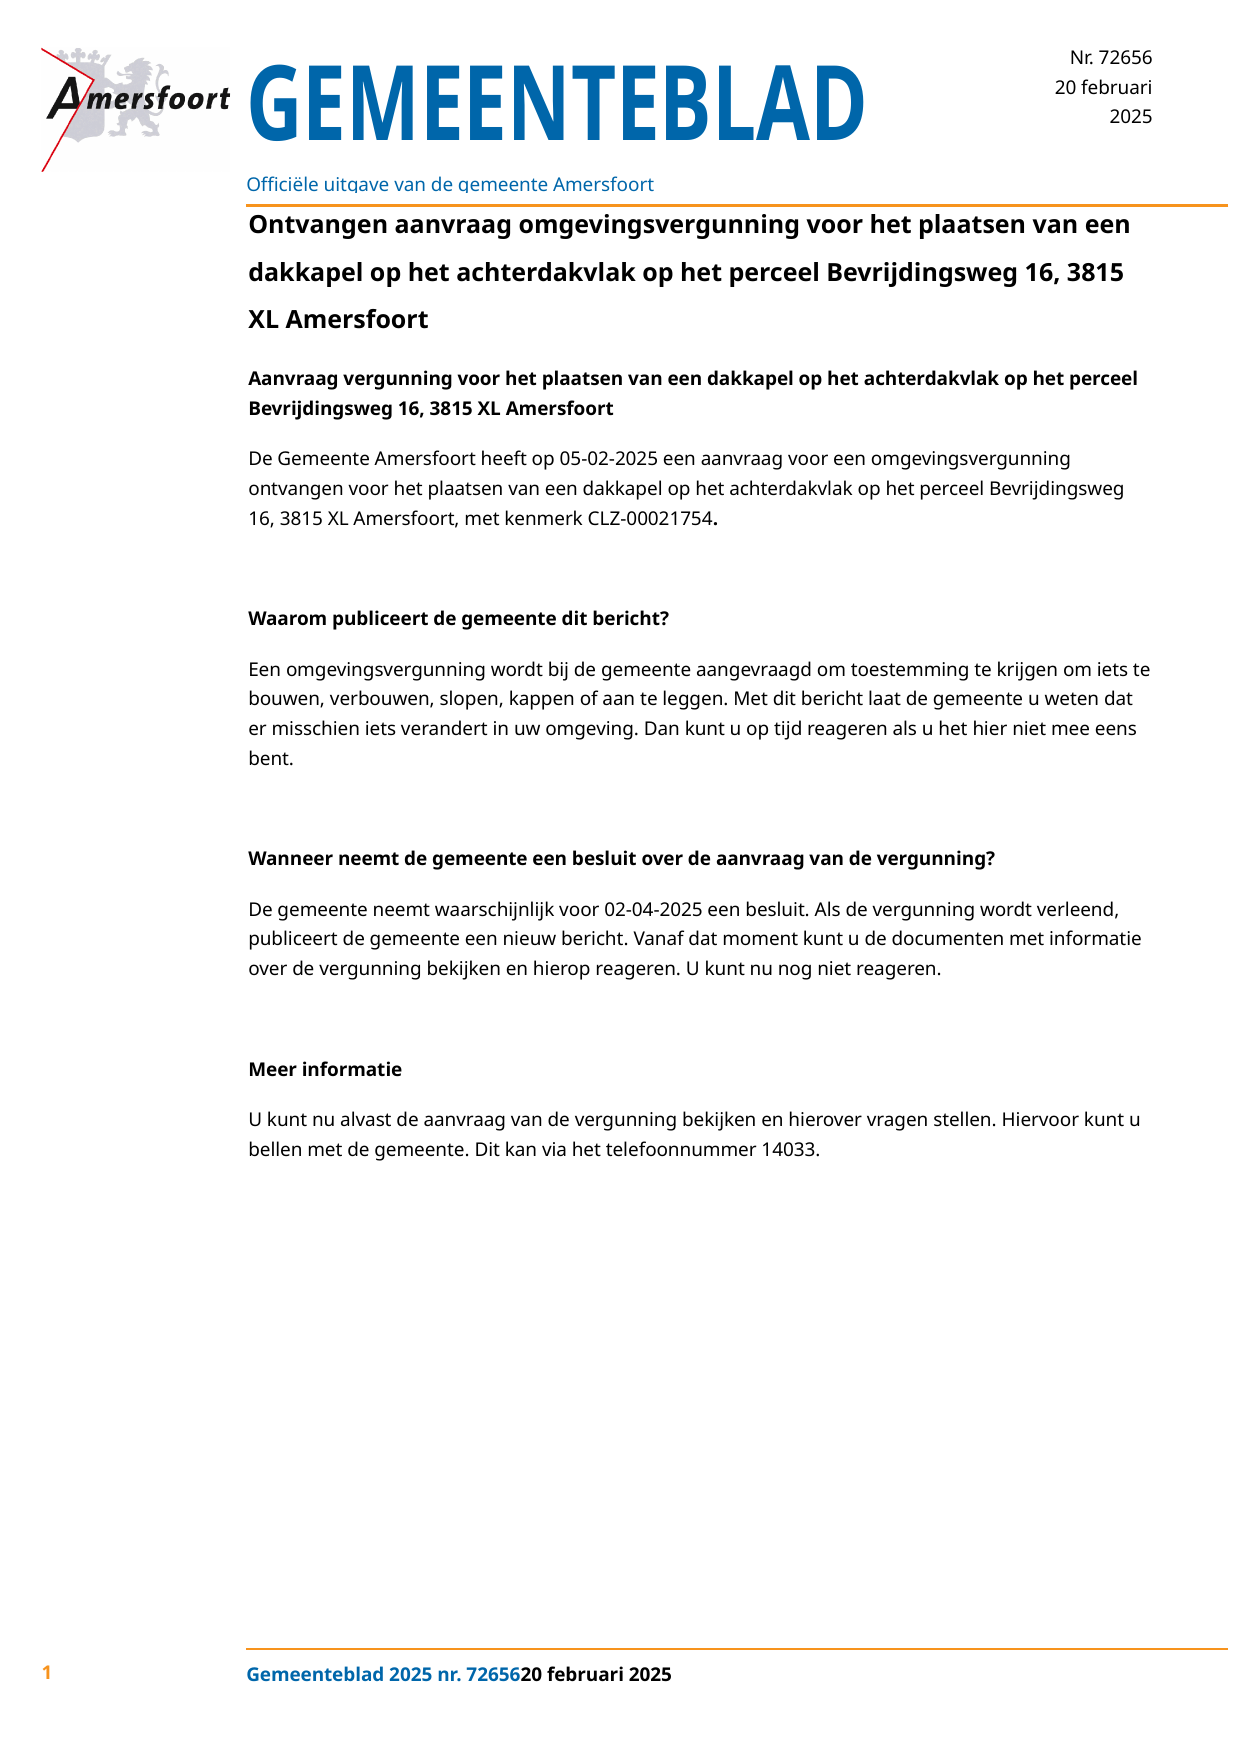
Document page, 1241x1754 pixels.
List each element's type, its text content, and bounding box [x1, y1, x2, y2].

text Een omgevingsvergunning wordt bij de gemeente aangevraagd om toestemming te krijgen om iets te bouwen, verbouwen, slopen, kappen of aan te leggen. Met dit bericht laat de gemeente u weten dat er misschien iets verandert in uw omgeving. Dan kunt u op tijd reageren als u het hier niet mee eens bent. [248, 656, 1152, 770]
text Wanneer neemt de gemeente een besluit over de aanvraag van de vergunning? [248, 846, 1152, 871]
text Aanvraag vergunning voor het plaatsen van een dakkapel op het achterdakvlak op het perceel Bevrijdingsweg 16, 3815 XL Amersfoort [248, 366, 1152, 421]
text Meer informatie [248, 1056, 1152, 1082]
text U kunt nu alvast de aanvraag van de vergunning bekijken en hierover vragen stellen. Hiervoor kunt u bellen met de gemeente. Dit kan via het telefoonnummer 14033. [248, 1106, 1152, 1162]
picture [41, 47, 231, 172]
text De gemeente neemt waarschijnlijk voor 02-04-2025 een besluit. Als de vergunning wordt verleend, publiceert de gemeente een nieuw bericht. Vanaf dat moment kunt u de documenten met informatie over de vergunning bekijken en hierop reageren. U kunt nu nog niet reageren. [248, 896, 1152, 981]
text Waarom publiceert de gemeente dit bericht? [248, 606, 1152, 631]
text Ontvangen aanvraag omgevingsvergunning voor het plaatsen van een dakkapel op het achterdakvlak op het perceel Bevrijdingsweg 16, 3815 XL Amersfoort [248, 207, 1152, 336]
text De Gemeente Amersfoort heeft op 05-02-2025 een aanvraag voor een omgevingsvergunning ontvangen voor het plaatsen van een dakkapel op het achterdakvlak op het perceel Bevrijdingsweg 16, 3815 XL Amersfoort, met kenmerk CLZ-00021754. [248, 446, 1152, 530]
